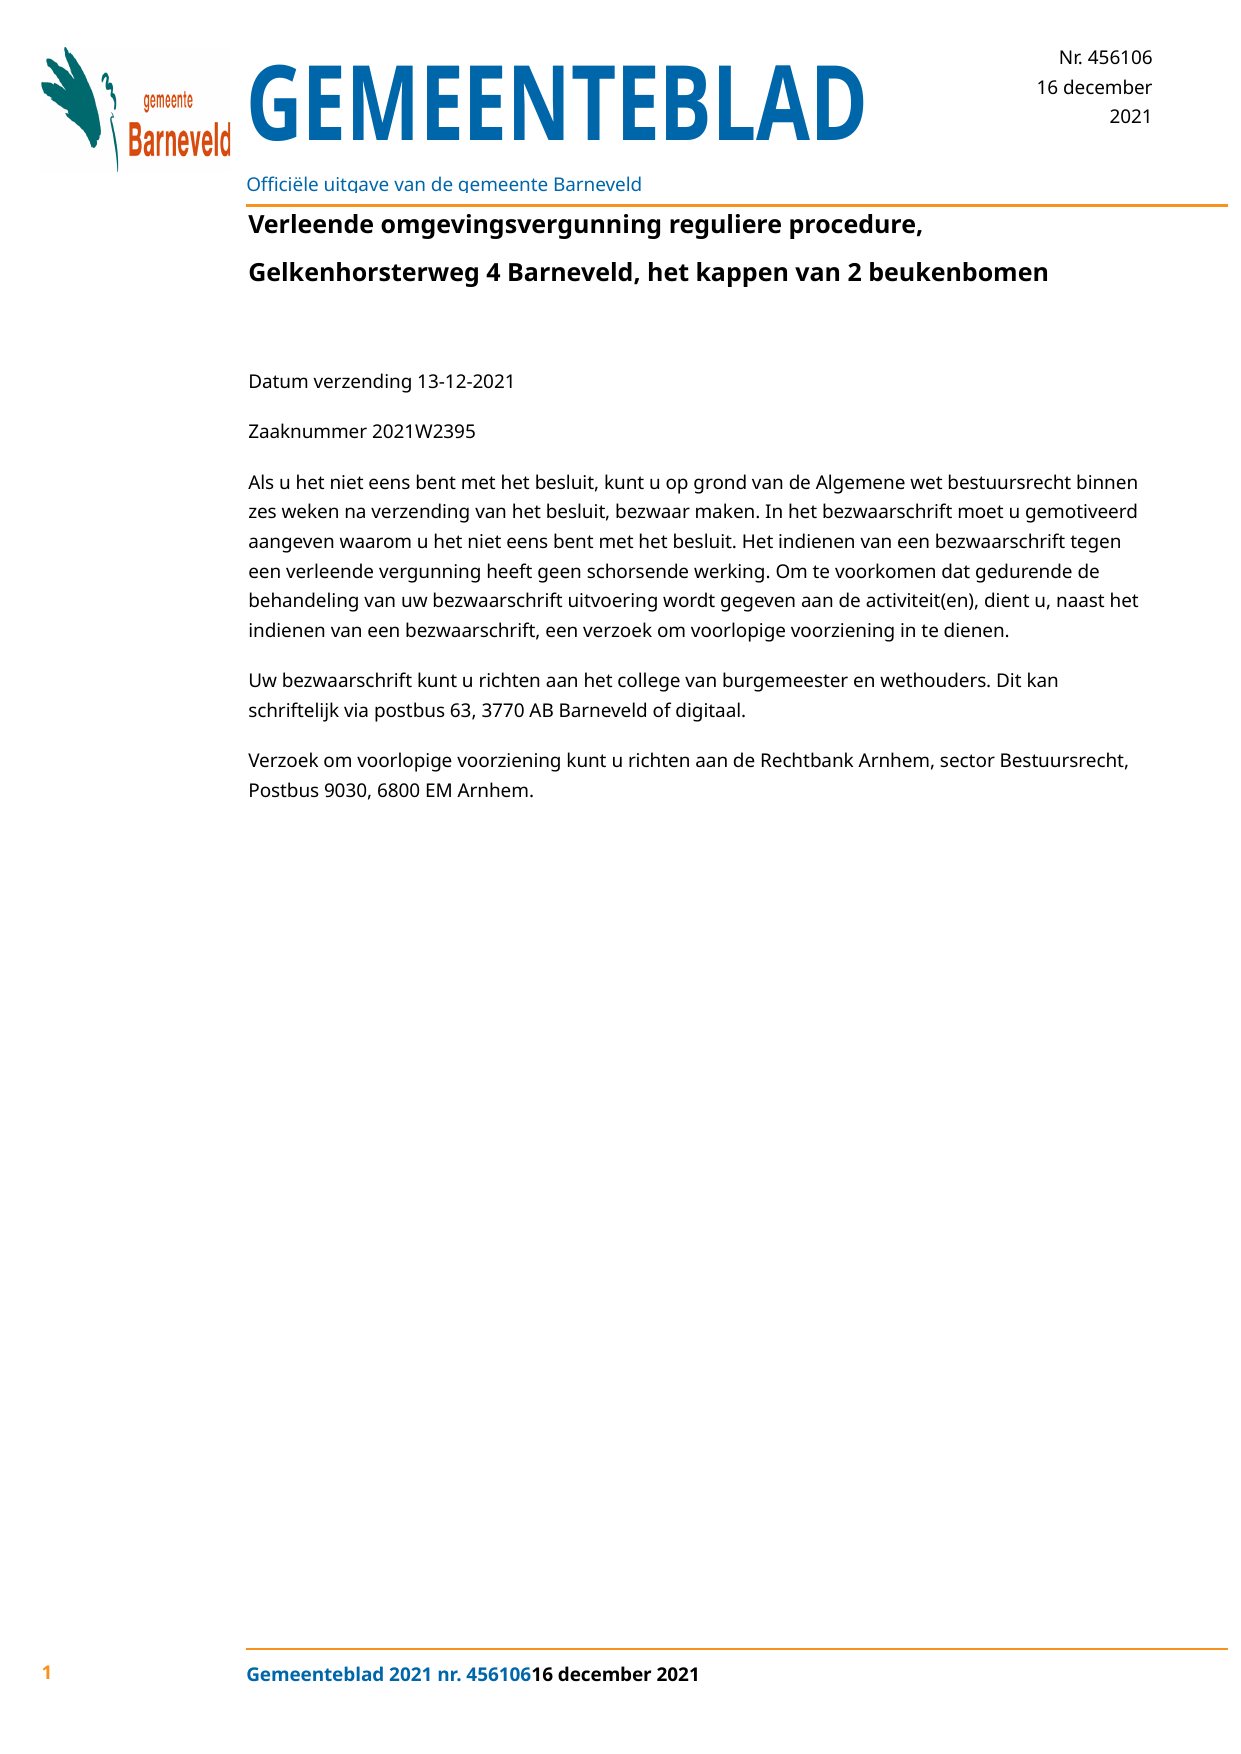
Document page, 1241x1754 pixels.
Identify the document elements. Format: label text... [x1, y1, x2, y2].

text Uw bezwaarschrift kunt u richten aan het college van burgemeester en wethouders. Dit kan schriftelijk via postbus 63, 3770 AB Barneveld of digitaal. [248, 667, 1152, 723]
text Verzoek om voorlopige voorziening kunt u richten aan de Rechtbank Arnhem, sector Bestuursrecht, Postbus 9030, 6800 EM Arnhem. [248, 747, 1152, 803]
text Verleende omgevingsvergunning reguliere procedure, Gelkenhorsterweg 4 Barneveld, het kappen van 2 beukenbomen [248, 207, 1152, 288]
picture [41, 47, 231, 172]
text Zaaknummer 2021W2395 [248, 419, 1152, 444]
text Datum verzending 13-12-2021 [248, 368, 1152, 394]
text Als u het niet eens bent met het besluit, kunt u op grond van de Algemene wet bestuursrecht binnen zes weken na verzending van het besluit, bezwaar maken. In het bezwaarschrift moet u gemotiveerd aangeven waarom u het niet eens bent met het besluit. Het indienen van een bezwaarschrift tegen een verleende vergunning heeft geen schorsende werking. Om te voorkomen dat gedurende de behandeling van uw bezwaarschrift uitvoering wordt gegeven aan de activiteit(en), dient u, naast het indienen van een bezwaarschrift, een verzoek om voorlopige voorziening in te dienen. [248, 469, 1152, 643]
